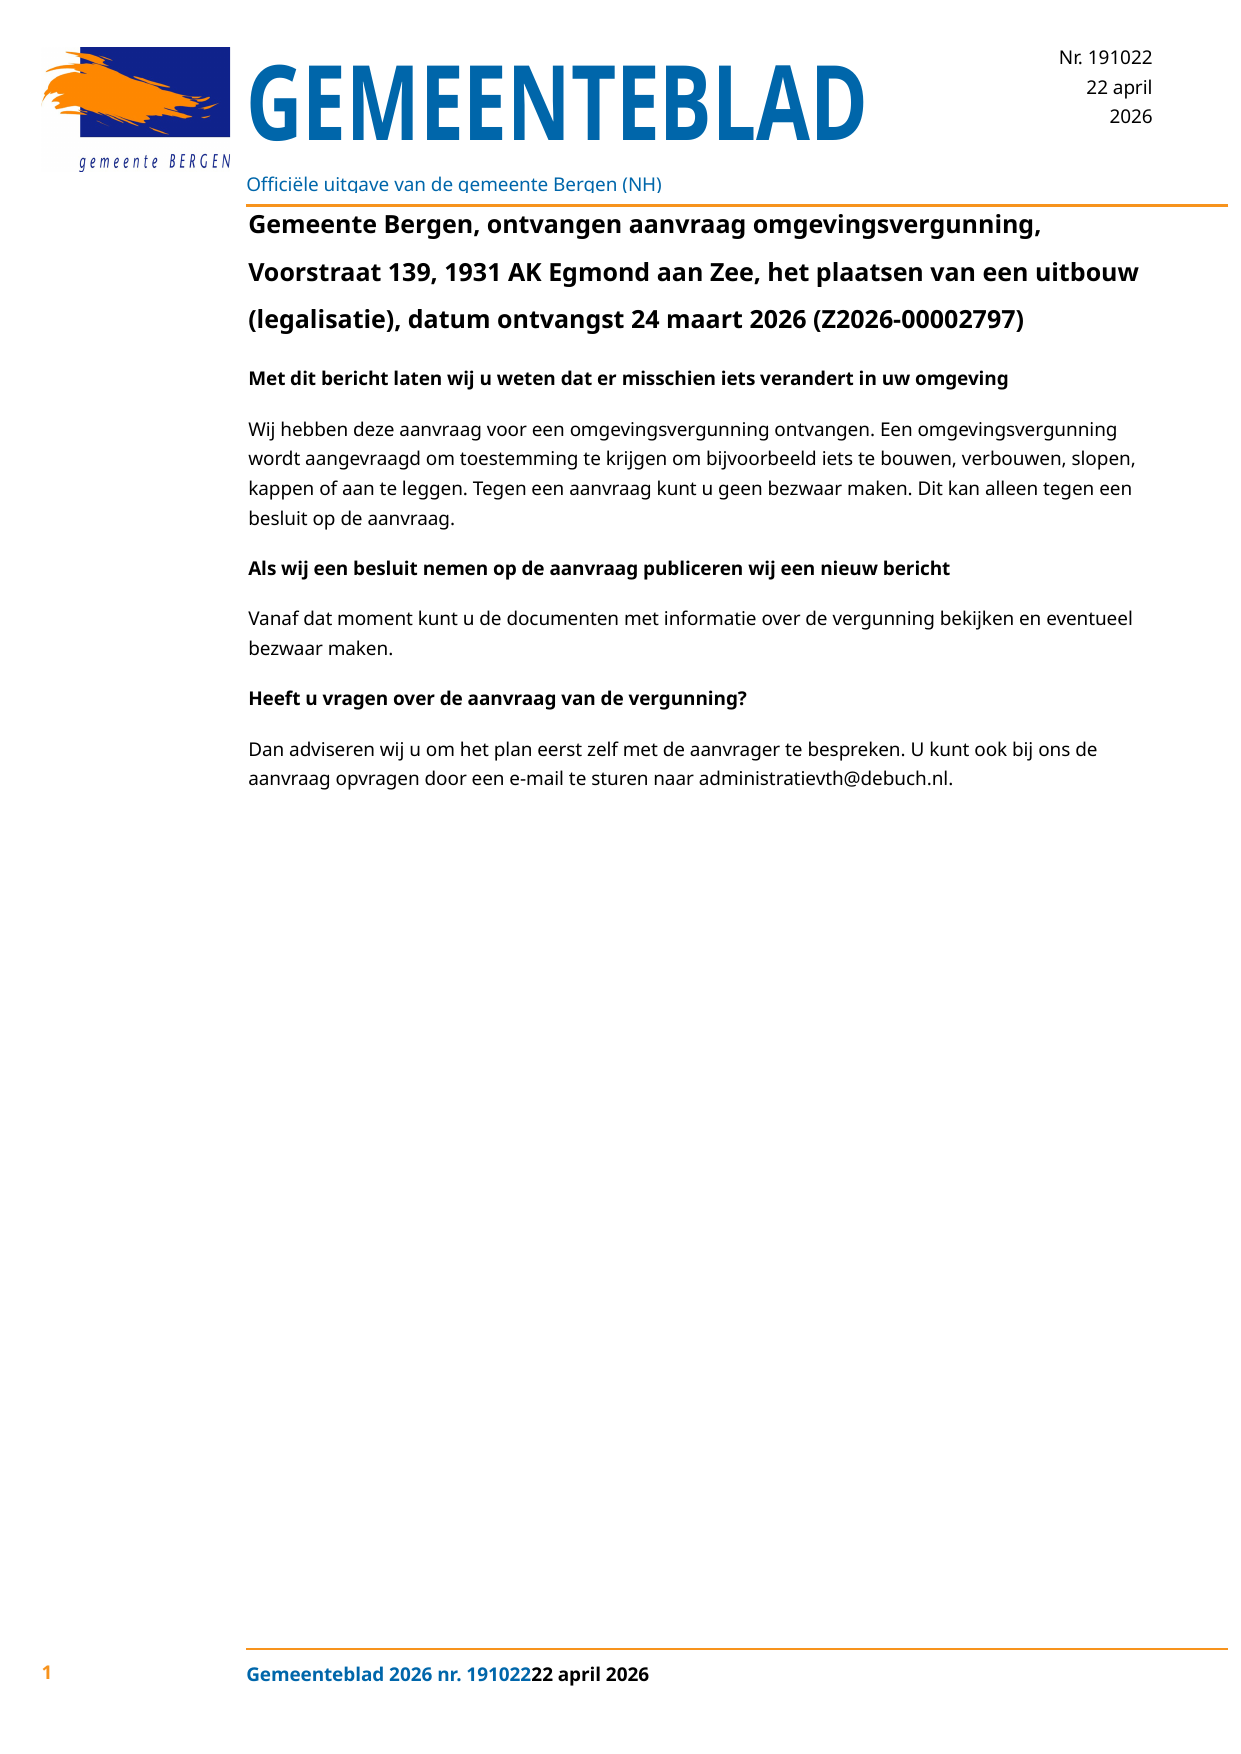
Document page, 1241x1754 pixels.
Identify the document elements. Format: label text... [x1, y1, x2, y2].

text Gemeente Bergen, ontvangen aanvraag omgevingsvergunning, Voorstraat 139, 1931 AK Egmond aan Zee, het plaatsen van een uitbouw (legalisatie), datum ontvangst 24 maart 2026 (Z2026-00002797) [248, 207, 1152, 336]
text Wij hebben deze aanvraag voor een omgevingsvergunning ontvangen. Een omgevingsvergunning wordt aangevraagd om toestemming te krijgen om bijvoorbeeld iets te bouwen, verbouwen, slopen, kappen of aan te leggen. Tegen een aanvraag kunt u geen bezwaar maken. Dit kan alleen tegen een besluit op de aanvraag. [248, 416, 1152, 530]
text Dan adviseren wij u om het plan eerst zelf met de aanvrager te bespreken. U kunt ook bij ons de aanvraag opvragen door een e-mail te sturen naar administratievth@debuch.nl. [248, 736, 1152, 791]
text Als wij een besluit nemen op de aanvraag publiceren wij een nieuw bericht [248, 555, 1152, 581]
text Met dit bericht laten wij u weten dat er misschien iets verandert in uw omgeving [248, 366, 1152, 391]
picture [41, 47, 231, 172]
text Heeft u vragen over de aanvraag van de vergunning? [248, 686, 1152, 711]
text Vanaf dat moment kunt u de documenten met informatie over de vergunning bekijken en eventueel bezwaar maken. [248, 606, 1152, 661]
